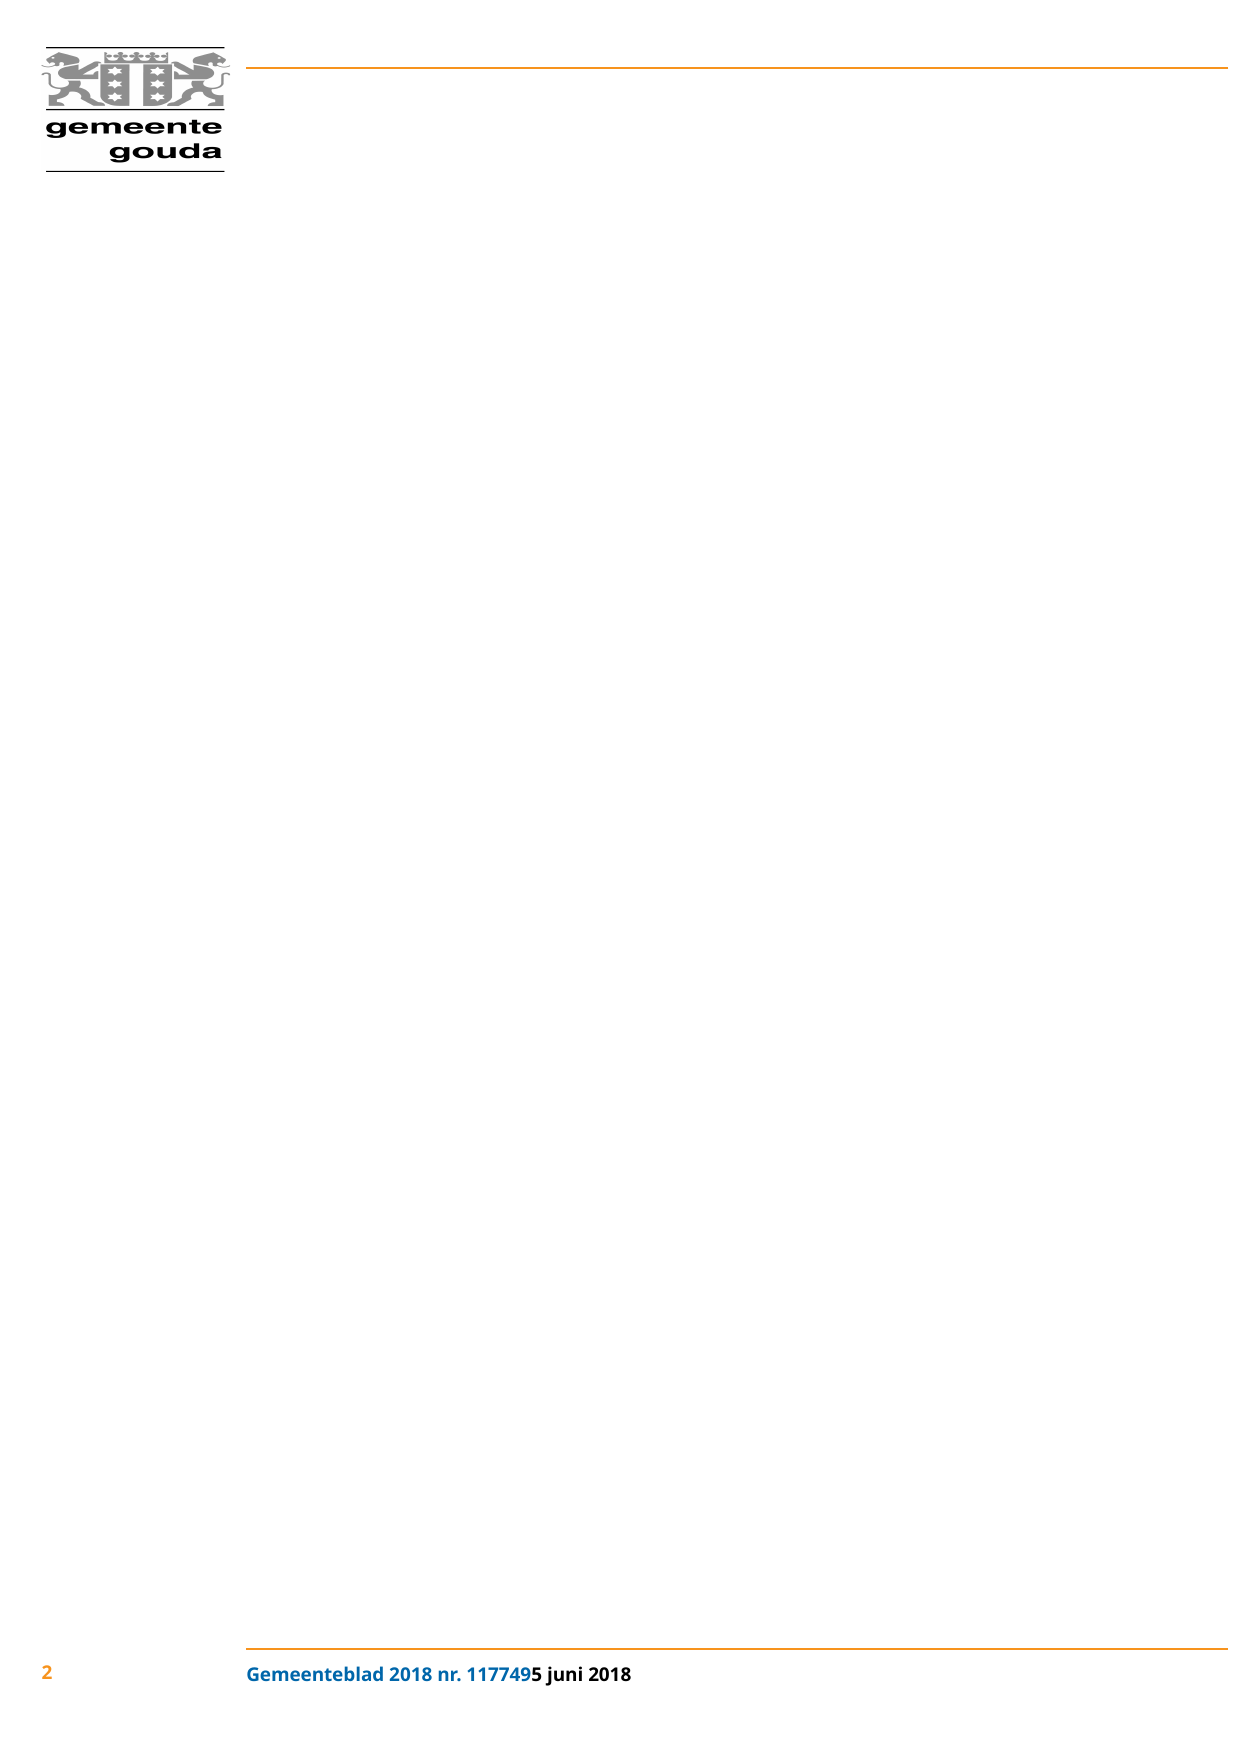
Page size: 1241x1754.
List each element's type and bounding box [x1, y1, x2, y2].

picture [41, 47, 231, 172]
